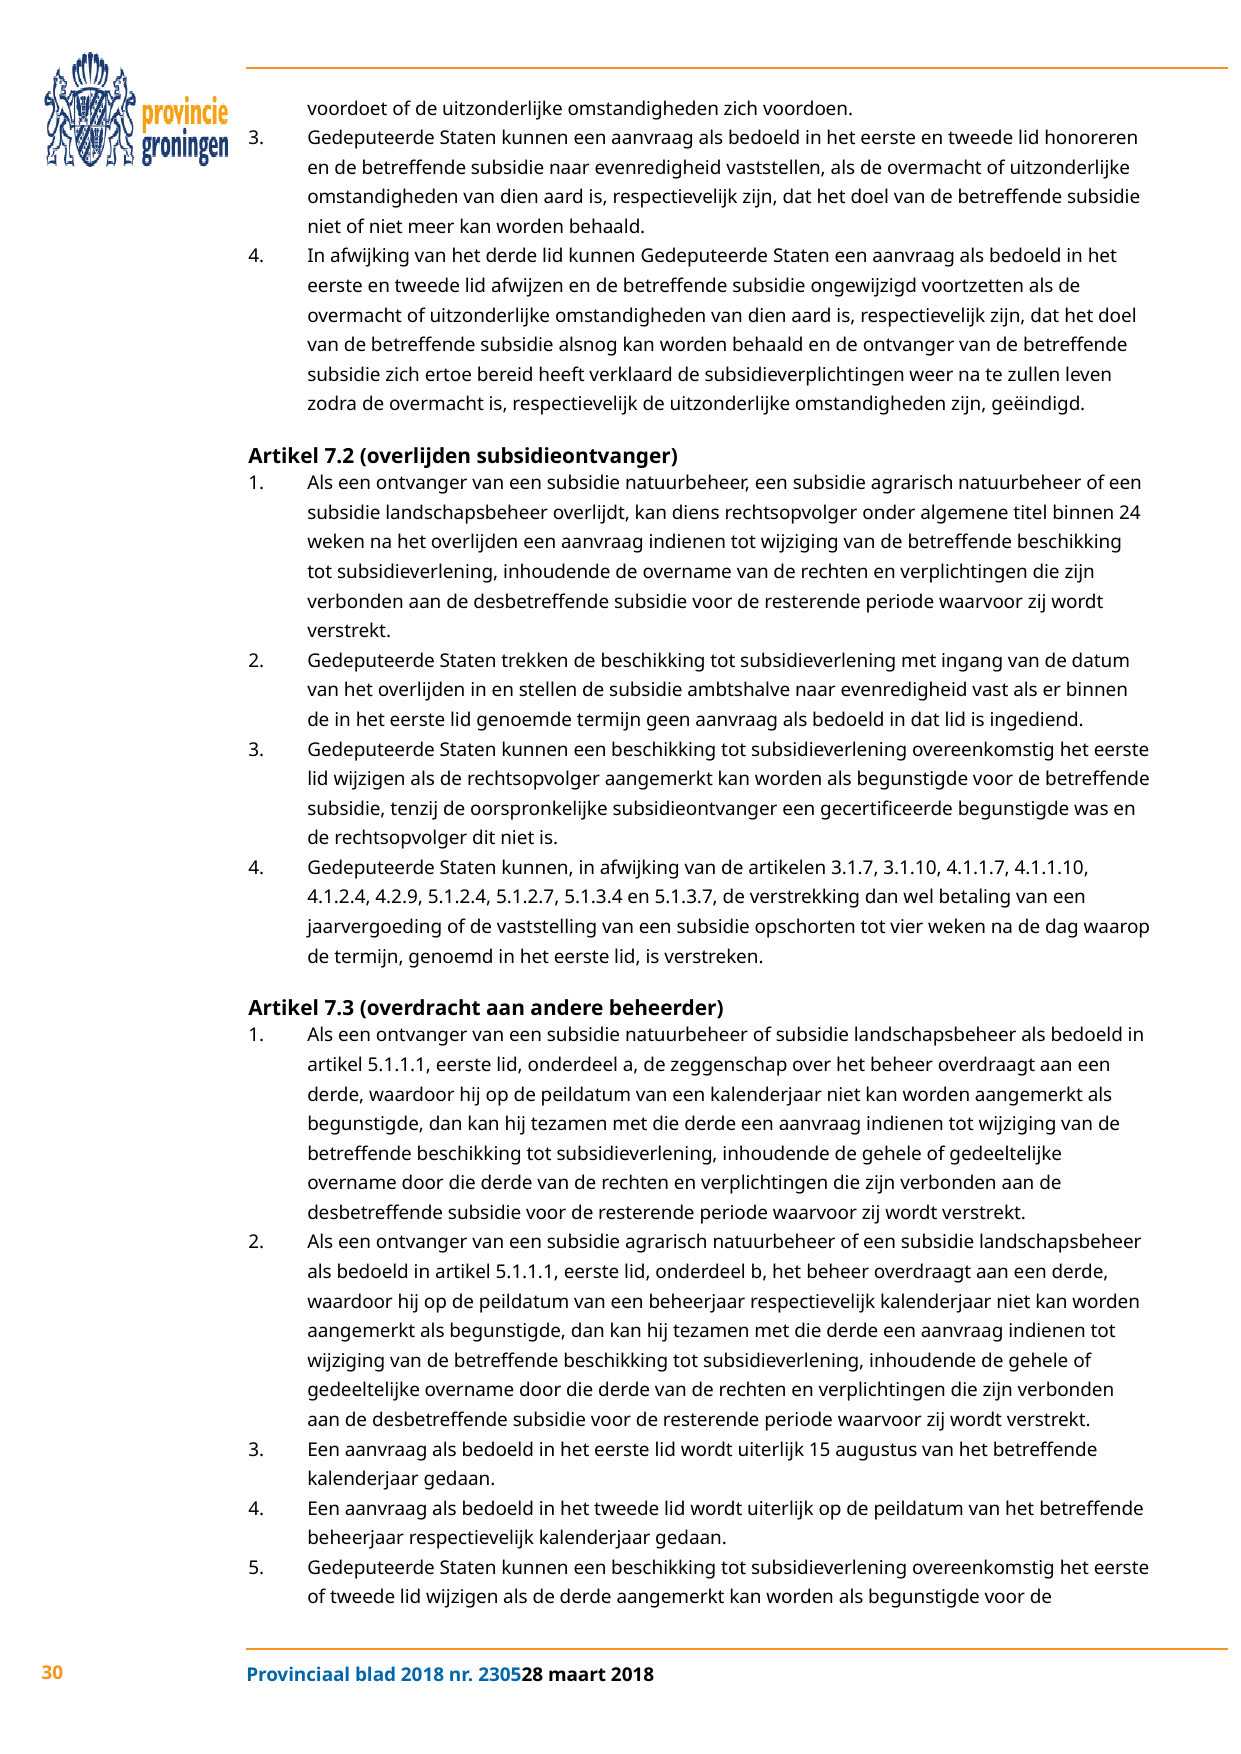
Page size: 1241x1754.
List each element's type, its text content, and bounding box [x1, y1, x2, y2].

list Als een ontvanger van een subsidie natuurbeheer of subsidie landschapsbeheer als bedoeld in artikel 5.1.1.1, eerste lid, onderdeel a, de zeggenschap over het beheer overdraagt aan een derde, waardoor hij op de peildatum van een kalenderjaar niet kan worden aangemerkt als begunstigde, dan kan hij tezamen met die derde een aanvraag indienen tot wijziging van de betreffende beschikking tot subsidieverlening, inhoudende de gehele of gedeeltelijke overname door die derde van de rechten en verplichtingen die zijn verbonden aan de desbetreffende subsidie voor de resterende periode waarvoor zij wordt verstrekt. [248, 1022, 1152, 1225]
list Gedeputeerde Staten kunnen een beschikking tot subsidieverlening overeenkomstig het eerste of tweede lid wijzigen als de derde aangemerkt kan worden als begunstigde voor de [248, 1554, 1152, 1609]
picture [41, 47, 231, 172]
list In afwijking van het derde lid kunnen Gedeputeerde Staten een aanvraag als bedoeld in het eerste en tweede lid afwijzen en de betreffende subsidie ongewijzigd voortzetten als de overmacht of uitzonderlijke omstandigheden van dien aard is, respectievelijk zijn, dat het doel van de betreffende subsidie alsnog kan worden behaald en de ontvanger van de betreffende subsidie zich ertoe bereid heeft verklaard de subsidieverplichtingen weer na te zullen leven zodra de overmacht is, respectievelijk de uitzonderlijke omstandigheden zijn, geëindigd. [248, 243, 1152, 416]
text Artikel 7.3 (overdracht aan andere beheerder) [248, 993, 1152, 1022]
text Artikel 7.2 (overlijden subsidieontvanger) [248, 441, 1152, 469]
list Een aanvraag als bedoeld in het tweede lid wordt uiterlijk op de peildatum van het betreffende beheerjaar respectievelijk kalenderjaar gedaan. [248, 1495, 1152, 1550]
list Gedeputeerde Staten trekken de beschikking tot subsidieverlening met ingang van de datum van het overlijden in en stellen de subsidie ambtshalve naar evenredigheid vast als er binnen de in het eerste lid genoemde termijn geen aanvraag als bedoeld in dat lid is ingediend. [248, 647, 1152, 732]
list Gedeputeerde Staten kunnen een beschikking tot subsidieverlening overeenkomstig het eerste lid wijzigen als de rechtsopvolger aangemerkt kan worden als begunstigde voor de betreffende subsidie, tenzij de oorspronkelijke subsidieontvanger een gecertificeerde begunstigde was en de rechtsopvolger dit niet is. [248, 736, 1152, 850]
list voordoet of de uitzonderlijke omstandigheden zich voordoen. [248, 95, 1152, 121]
list Als een ontvanger van een subsidie natuurbeheer, een subsidie agrarisch natuurbeheer of een subsidie landschapsbeheer overlijdt, kan diens rechtsopvolger onder algemene titel binnen 24 weken na het overlijden een aanvraag indienen tot wijziging van de betreffende beschikking tot subsidieverlening, inhoudende de overname van de rechten en verplichtingen die zijn verbonden aan de desbetreffende subsidie voor de resterende periode waarvoor zij wordt verstrekt. [248, 469, 1152, 643]
list Een aanvraag als bedoeld in het eerste lid wordt uiterlijk 15 augustus van het betreffende kalenderjaar gedaan. [248, 1436, 1152, 1491]
list Als een ontvanger van een subsidie agrarisch natuurbeheer of een subsidie landschapsbeheer als bedoeld in artikel 5.1.1.1, eerste lid, onderdeel b, het beheer overdraagt aan een derde, waardoor hij op de peildatum van een beheerjaar respectievelijk kalenderjaar niet kan worden aangemerkt als begunstigde, dan kan hij tezamen met die derde een aanvraag indienen tot wijziging van de betreffende beschikking tot subsidieverlening, inhoudende de gehele of gedeeltelijke overname door die derde van de rechten en verplichtingen die zijn verbonden aan de desbetreffende subsidie voor de resterende periode waarvoor zij wordt verstrekt. [248, 1229, 1152, 1432]
list Gedeputeerde Staten kunnen, in afwijking van de artikelen 3.1.7, 3.1.10, 4.1.1.7, 4.1.1.10, 4.1.2.4, 4.2.9, 5.1.2.4, 5.1.2.7, 5.1.3.4 en 5.1.3.7, de verstrekking dan wel betaling van een jaarvergoeding of de vaststelling van een subsidie opschorten tot vier weken na de dag waarop de termijn, genoemd in het eerste lid, is verstreken. [248, 854, 1152, 968]
list Gedeputeerde Staten kunnen een aanvraag als bedoeld in het eerste en tweede lid honoreren en de betreffende subsidie naar evenredigheid vaststellen, als de overmacht of uitzonderlijke omstandigheden van dien aard is, respectievelijk zijn, dat het doel van de betreffende subsidie niet of niet meer kan worden behaald. [248, 124, 1152, 239]
